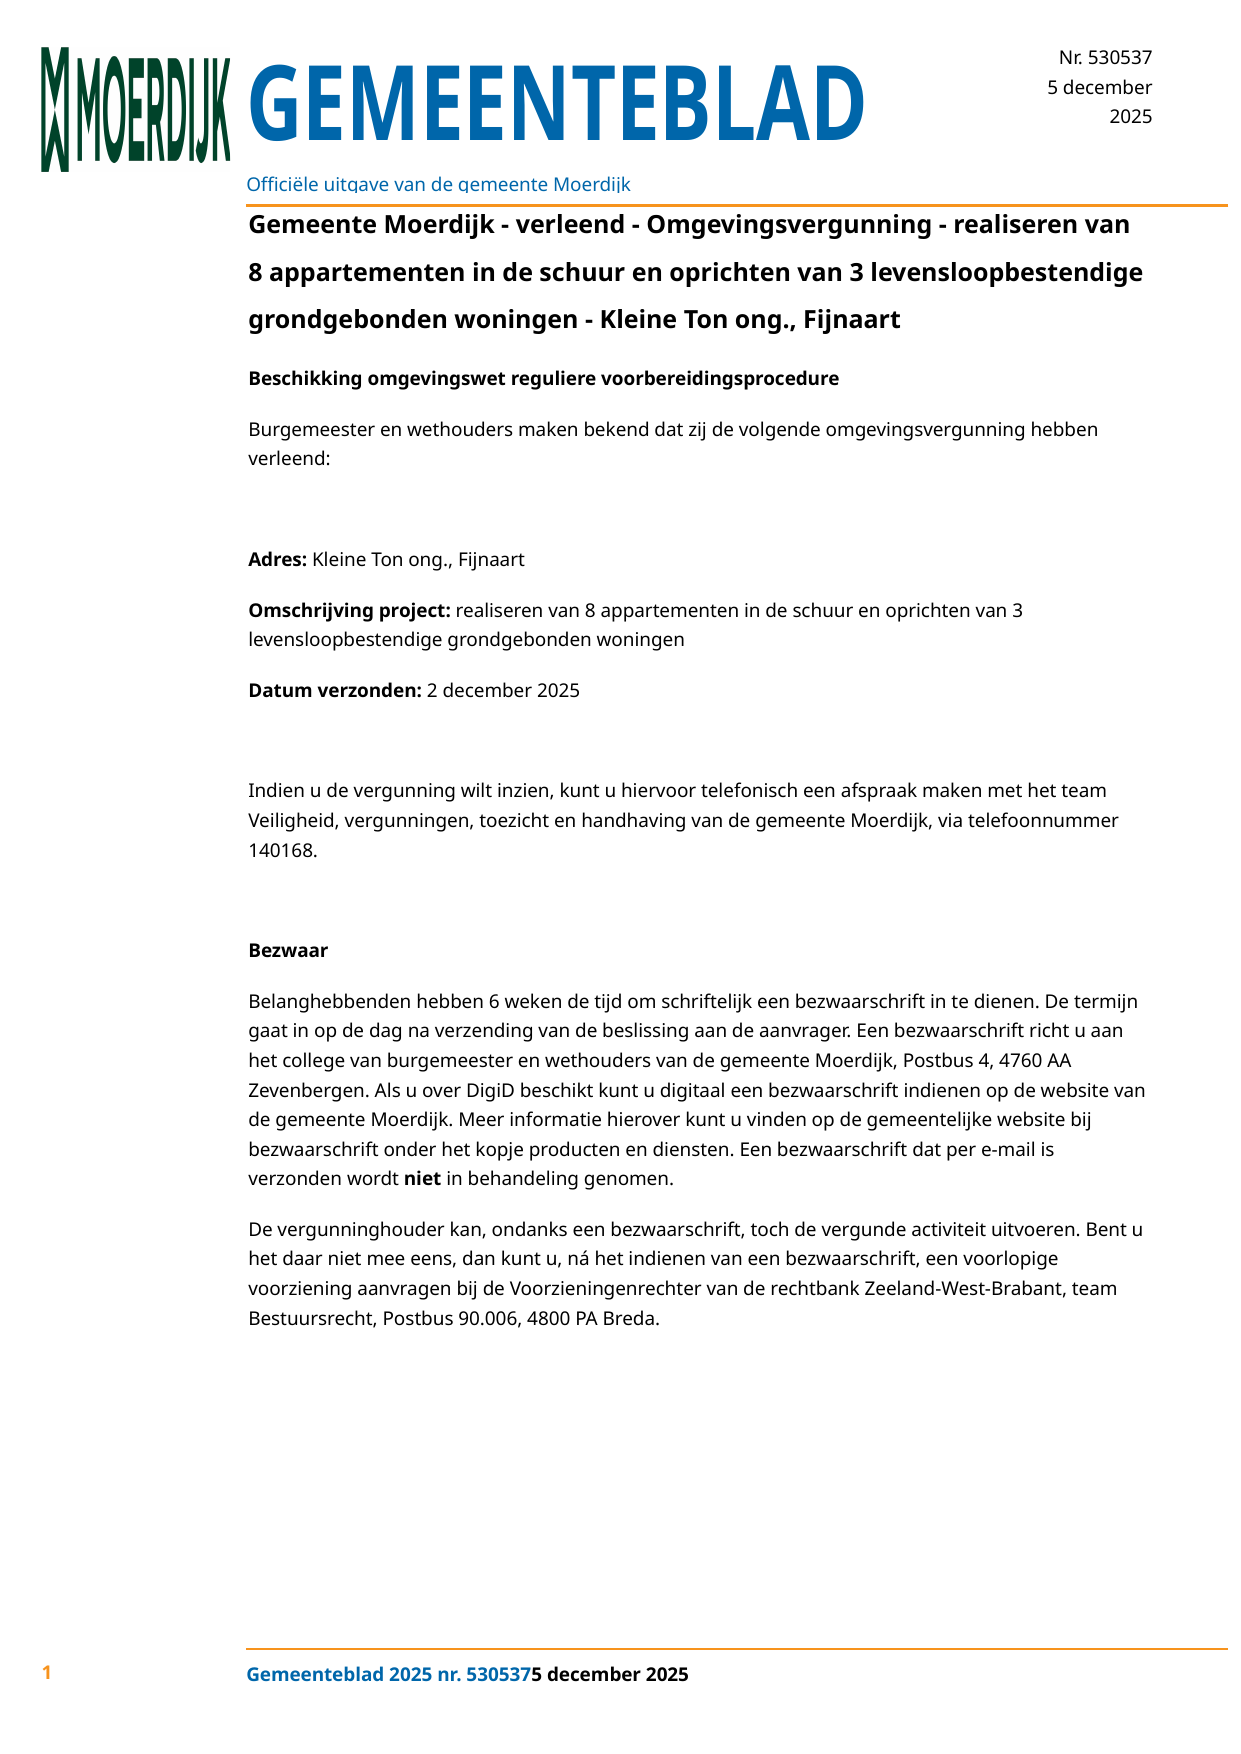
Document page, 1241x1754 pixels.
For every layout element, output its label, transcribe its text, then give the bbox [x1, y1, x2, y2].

text Omschrijving project: realiseren van 8 appartementen in de schuur en oprichten van 3 levensloopbestendige grondgebonden woningen [248, 597, 1152, 652]
text Burgemeester en wethouders maken bekend dat zij de volgende omgevingsvergunning hebben verleend: [248, 416, 1152, 471]
picture [41, 47, 231, 172]
text Beschikking omgevingswet reguliere voorbereidingsprocedure [248, 366, 1152, 391]
text Indien u de vergunning wilt inzien, kunt u hiervoor telefonisch een afspraak maken met het team Veiligheid, vergunningen, toezicht en handhaving van de gemeente Moerdijk, via telefoonnummer 140168. [248, 778, 1152, 862]
text Gemeente Moerdijk - verleend - Omgevingsvergunning - realiseren van 8 appartementen in de schuur en oprichten van 3 levensloopbestendige grondgebonden woningen - Kleine Ton ong., Fijnaart [248, 207, 1152, 336]
text Datum verzonden: 2 december 2025 [248, 677, 1152, 702]
text Adres: Kleine Ton ong., Fijnaart [248, 546, 1152, 572]
text De vergunninghouder kan, ondanks een bezwaarschrift, toch de vergunde activiteit uitvoeren. Bent u het daar niet mee eens, dan kunt u, ná het indienen van een bezwaarschrift, een voorlopige voorziening aanvragen bij de Voorzieningenrechter van de rechtbank Zeeland-West-Brabant, team Bestuursrecht, Postbus 90.006, 4800 PA Breda. [248, 1216, 1152, 1330]
text Bezwaar [248, 938, 1152, 963]
text Belanghebbenden hebben 6 weken de tijd om schriftelijk een bezwaarschrift in te dienen. De termijn gaat in op de dag na verzending van de beslissing aan de aanvrager. Een bezwaarschrift richt u aan het college van burgemeester en wethouders van de gemeente Moerdijk, Postbus 4, 4760 AA Zevenbergen. Als u over DigiD beschikt kunt u digitaal een bezwaarschrift indienen op de website van de gemeente Moerdijk. Meer informatie hierover kunt u vinden op de gemeentelijke website bij bezwaarschrift onder het kopje producten en diensten. Een bezwaarschrift dat per e-mail is verzonden wordt niet in behandeling genomen. [248, 988, 1152, 1191]
